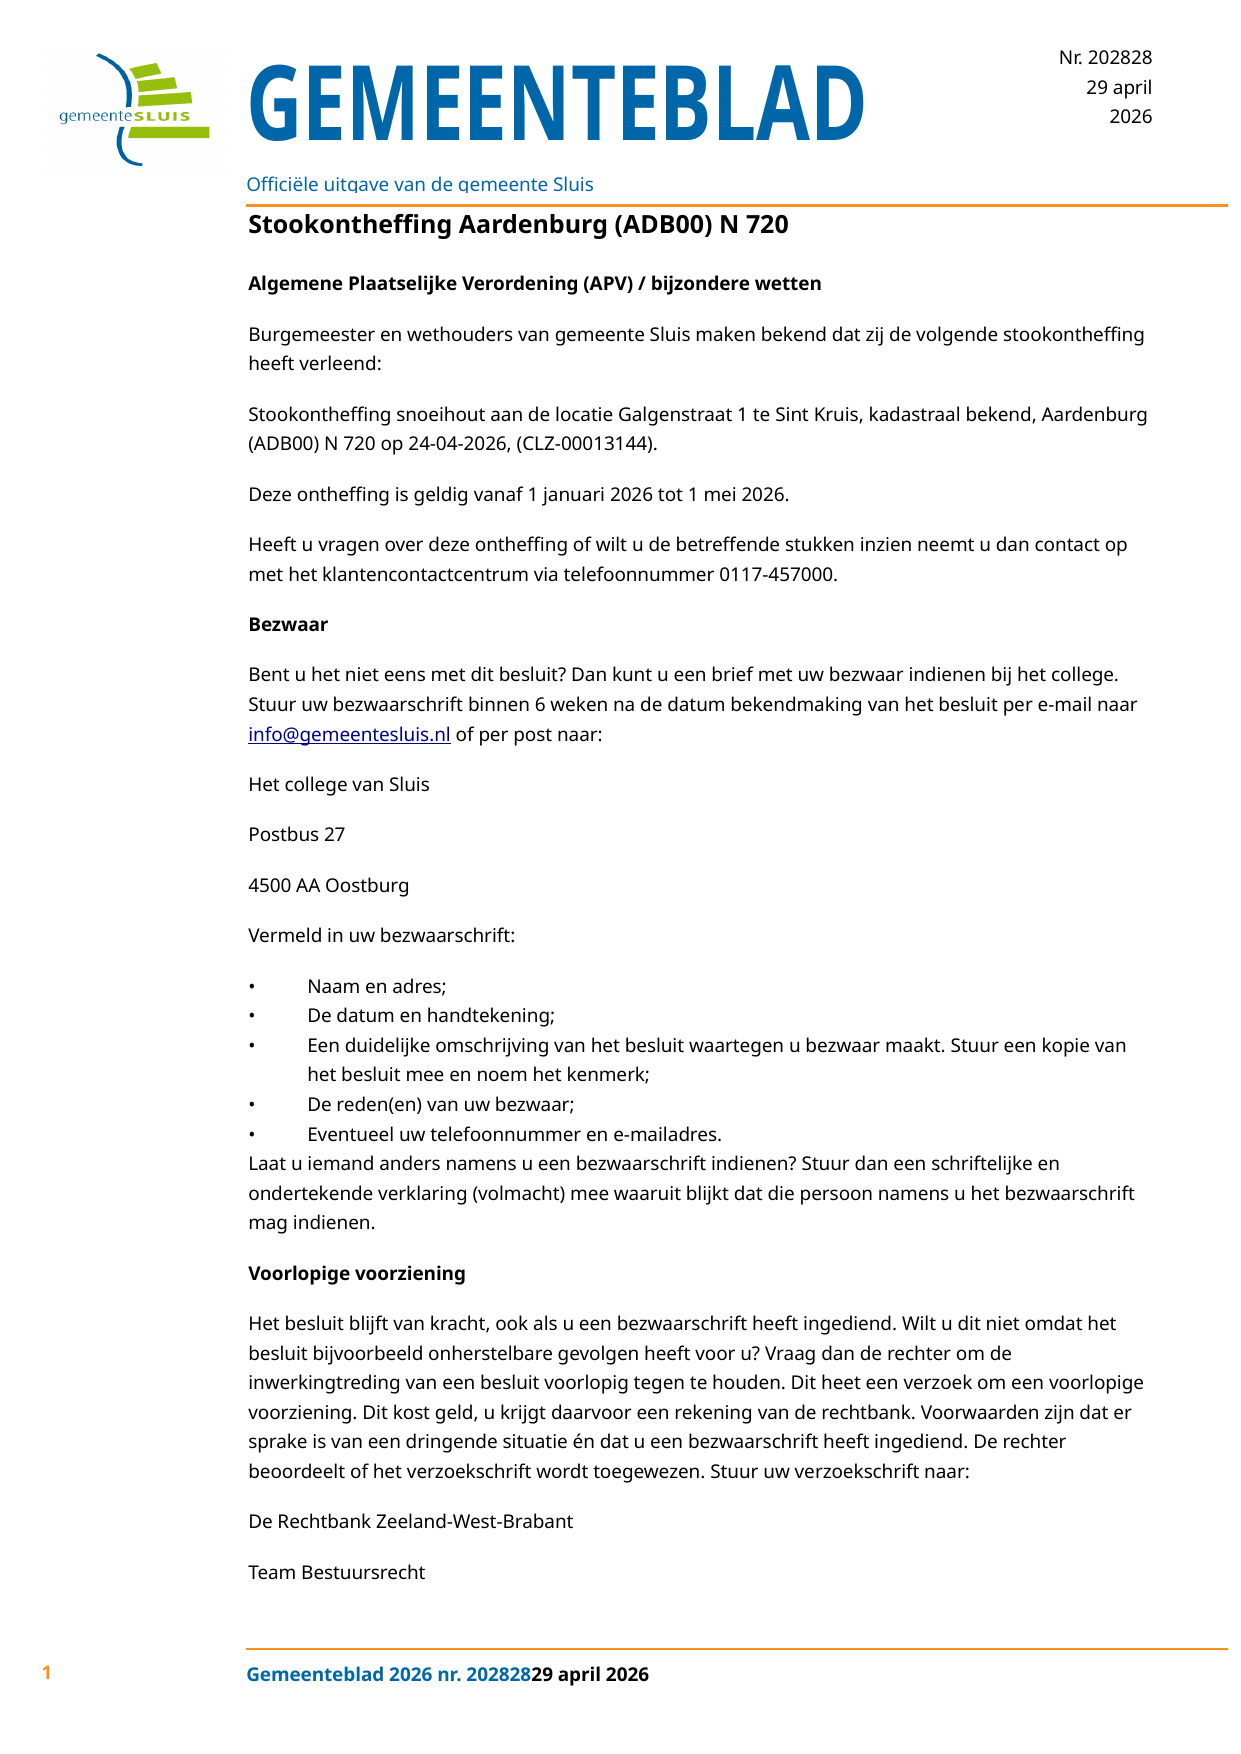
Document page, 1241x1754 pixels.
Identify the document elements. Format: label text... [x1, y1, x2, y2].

text Het college van Sluis [248, 771, 1152, 797]
text Algemene Plaatselijke Verordening (APV) / bijzondere wetten [248, 270, 1152, 296]
list Naam en adres; [248, 973, 1152, 998]
text Bent u het niet eens met dit besluit? Dan kunt u een brief met uw bezwaar indienen bij het college. Stuur uw bezwaarschrift binnen 6 weken na de datum bekendmaking van het besluit per e-mail naar info@gemeentesluis.nl of per post naar: [248, 662, 1152, 746]
text De Rechtbank Zeeland-West-Brabant [248, 1509, 1152, 1534]
text 4500 AA Oostburg [248, 872, 1152, 898]
text Bezwaar [248, 611, 1152, 637]
text Stookontheffing Aardenburg (ADB00) N 720 [248, 207, 1152, 241]
list Eventueel uw telefoonnummer en e-mailadres. [248, 1121, 1152, 1146]
text Heeft u vragen over deze ontheffing of wilt u de betreffende stukken inzien neemt u dan contact op met het klantencontactcentrum via telefoonnummer 0117-457000. [248, 531, 1152, 586]
list Een duidelijke omschrijving van het besluit waartegen u bezwaar maakt. Stuur een kopie van het besluit mee en noem het kenmerk; [248, 1032, 1152, 1087]
text Postbus 27 [248, 822, 1152, 847]
text Laat u iemand anders namens u een bezwaarschrift indienen? Stuur dan een schriftelijke en ondertekende verklaring (volmacht) mee waaruit blijkt dat die persoon namens u het bezwaarschrift mag indienen. [248, 1150, 1152, 1235]
text Team Bestuursrecht [248, 1559, 1152, 1585]
text Stookontheffing snoeihout aan de locatie Galgenstraat 1 te Sint Kruis, kadastraal bekend, Aardenburg (ADB00) N 720 op 24-04-2026, (CLZ-00013144). [248, 401, 1152, 456]
text Burgemeester en wethouders van gemeente Sluis maken bekend dat zij de volgende stookontheffing heeft verleend: [248, 321, 1152, 376]
text Voorlopige voorziening [248, 1260, 1152, 1286]
list De reden(en) van uw bezwaar; [248, 1091, 1152, 1117]
list De datum en handtekening; [248, 1002, 1152, 1028]
picture [41, 47, 231, 172]
text Vermeld in uw bezwaarschrift: [248, 922, 1152, 948]
text Het besluit blijft van kracht, ook als u een bezwaarschrift heeft ingediend. Wilt u dit niet omdat het besluit bijvoorbeeld onherstelbare gevolgen heeft voor u? Vraag dan de rechter om de inwerkingtreding van een besluit voorlopig tegen te houden. Dit heet een verzoek om een voorlopige voorziening. Dit kost geld, u krijgt daarvoor een rekening van de rechtbank. Voorwaarden zijn dat er sprake is van een dringende situatie én dat u een bezwaarschrift heeft ingediend. De rechter beoordeelt of het verzoekschrift wordt toegewezen. Stuur uw verzoekschrift naar: [248, 1310, 1152, 1484]
text Deze ontheffing is geldig vanaf 1 januari 2026 tot 1 mei 2026. [248, 481, 1152, 506]
